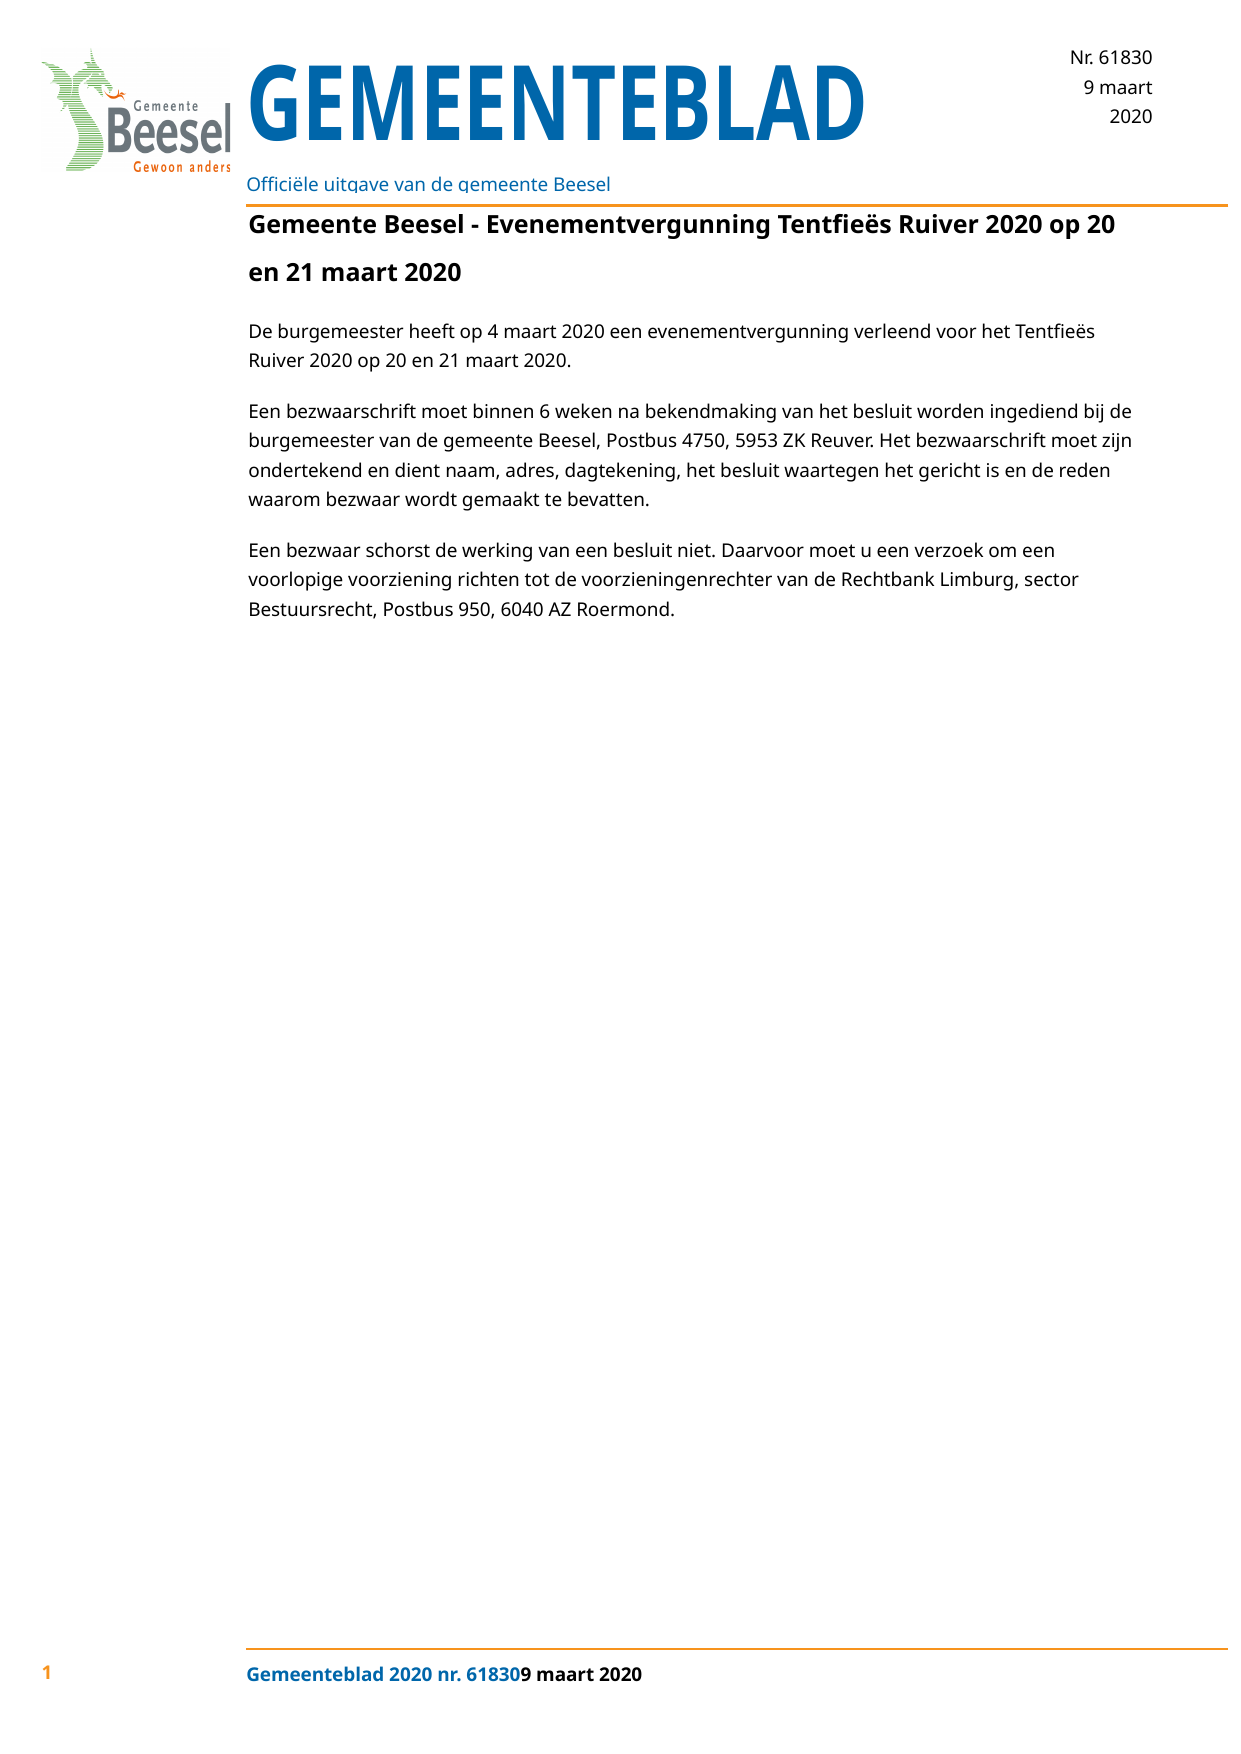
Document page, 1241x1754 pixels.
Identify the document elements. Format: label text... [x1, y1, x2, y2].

picture [41, 47, 231, 172]
text Een bezwaarschrift moet binnen 6 weken na bekendmaking van het besluit worden ingediend bij de burgemeester van de gemeente Beesel, Postbus 4750, 5953 ZK Reuver. Het bezwaarschrift moet zijn ondertekend en dient naam, adres, dagtekening, het besluit waartegen het gericht is en de reden waarom bezwaar wordt gemaakt te bevatten. [248, 398, 1152, 512]
text Gemeente Beesel - Evenementvergunning Tentfieës Ruiver 2020 op 20 en 21 maart 2020 [248, 207, 1152, 288]
text Een bezwaar schorst de werking van een besluit niet. Daarvoor moet u een verzoek om een voorlopige voorziening richten tot de voorzieningenrechter van de Rechtbank Limburg, sector Bestuursrecht, Postbus 950, 6040 AZ Roermond. [248, 537, 1152, 622]
text De burgemeester heeft op 4 maart 2020 een evenementvergunning verleend voor het Tentfieës Ruiver 2020 op 20 en 21 maart 2020. [248, 318, 1152, 373]
